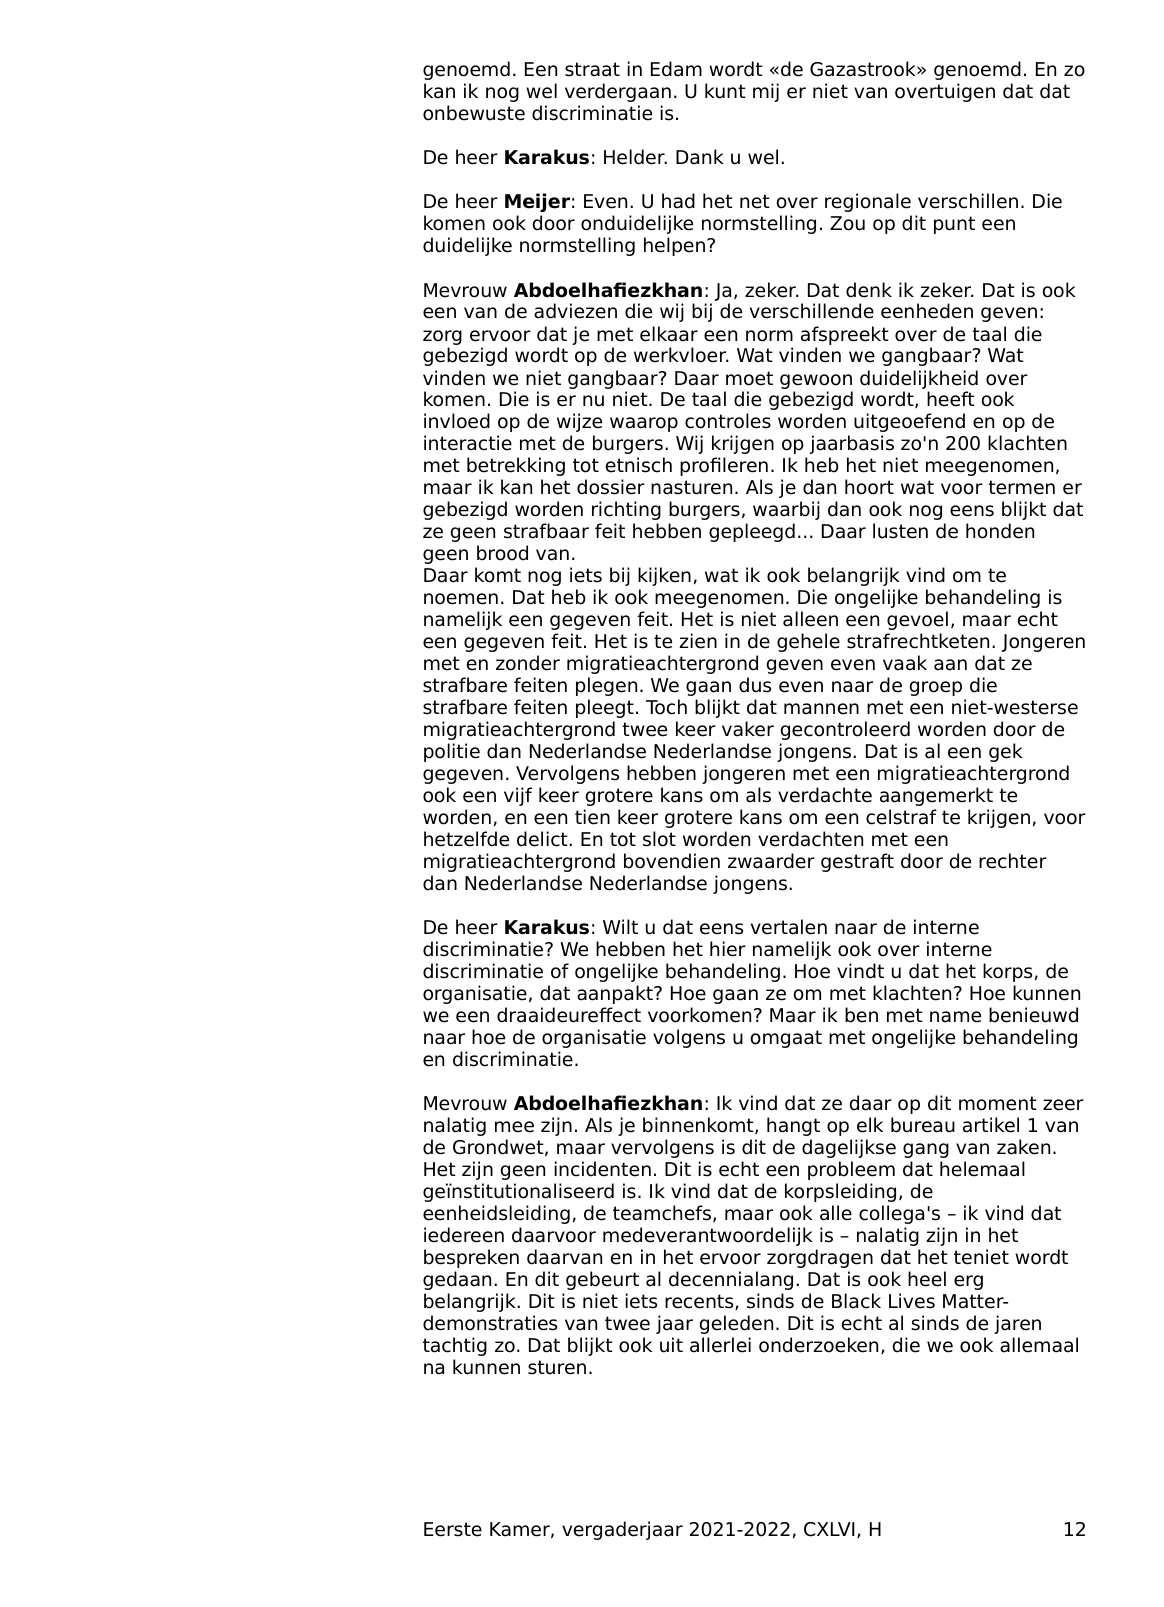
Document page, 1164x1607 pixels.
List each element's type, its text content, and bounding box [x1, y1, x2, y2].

text De heer Meijer: Even. U had het net over regionale verschillen. Die komen ook door onduidelijke normstelling. Zou op dit punt een duidelijke normstelling helpen? [422, 191, 1087, 257]
text Mevrouw Abdoelhafiezkhan: Ik vind dat ze daar op dit moment zeer nalatig mee zijn. Als je binnenkomt, hangt op elk bureau artikel 1 van de Grondwet, maar vervolgens is dit de dagelijkse gang van zaken. Het zijn geen incidenten. Dit is echt een probleem dat helemaal geïnstitutionaliseerd is. Ik vind dat de korpsleiding, de eenheidsleiding, de teamchefs, maar ook alle collega's – ik vind dat iedereen daarvoor medeverantwoordelijk is – nalatig zijn in het bespreken daarvan en in het ervoor zorgdragen dat het teniet wordt gedaan. En dit gebeurt al decennialang. Dat is ook heel erg belangrijk. Dit is niet iets recents, sinds de Black Lives Matter-demonstraties van twee jaar geleden. Dit is echt al sinds de jaren tachtig zo. Dat blijkt ook uit allerlei onderzoeken, die we ook allemaal na kunnen sturen. [422, 1093, 1087, 1379]
text Mevrouw Abdoelhafiezkhan: Ja, zeker. Dat denk ik zeker. Dat is ook een van de adviezen die wij bij de verschillende eenheden geven: zorg ervoor dat je met elkaar een norm afspreekt over de taal die gebezigd wordt op de werkvloer. Wat vinden we gangbaar? Wat vinden we niet gangbaar? Daar moet gewoon duidelijkheid over komen. Die is er nu niet. De taal die gebezigd wordt, heeft ook invloed op de wijze waarop controles worden uitgeoefend en op de interactie met de burgers. Wij krijgen op jaarbasis zo'n 200 klachten met betrekking tot etnisch profileren. Ik heb het niet meegenomen, maar ik kan het dossier nasturen. Als je dan hoort wat voor termen er gebezigd worden richting burgers, waarbij dan ook nog eens blijkt dat ze geen strafbaar feit hebben gepleegd... Daar lusten de honden geen brood van. [422, 279, 1087, 565]
text Daar komt nog iets bij kijken, wat ik ook belangrijk vind om te noemen. Dat heb ik ook meegenomen. Die ongelijke behandeling is namelijk een gegeven feit. Het is niet alleen een gevoel, maar echt een gegeven feit. Het is te zien in de gehele strafrechtketen. Jongeren met en zonder migratieachtergrond geven even vaak aan dat ze strafbare feiten plegen. We gaan dus even naar de groep die strafbare feiten pleegt. Toch blijkt dat mannen met een niet-westerse migratieachtergrond twee keer vaker gecontroleerd worden door de politie dan Nederlandse Nederlandse jongens. Dat is al een gek gegeven. Vervolgens hebben jongeren met een migratieachtergrond ook een vijf keer grotere kans om als verdachte aangemerkt te worden, en een tien keer grotere kans om een celstraf te krijgen, voor hetzelfde delict. En tot slot worden verdachten met een migratieachtergrond bovendien zwaarder gestraft door de rechter dan Nederlandse Nederlandse jongens. [422, 565, 1087, 895]
text De heer Karakus: Helder. Dank u wel. [422, 147, 1087, 169]
text De heer Karakus: Wilt u dat eens vertalen naar de interne discriminatie? We hebben het hier namelijk ook over interne discriminatie of ongelijke behandeling. Hoe vindt u dat het korps, de organisatie, dat aanpakt? Hoe gaan ze om met klachten? Hoe kunnen we een draaideureffect voorkomen? Maar ik ben met name benieuwd naar hoe de organisatie volgens u omgaat met ongelijke behandeling en discriminatie. [422, 917, 1087, 1071]
text genoemd. Een straat in Edam wordt «de Gazastrook» genoemd. En zo kan ik nog wel verdergaan. U kunt mij er niet van overtuigen dat dat onbewuste discriminatie is. [422, 59, 1087, 125]
